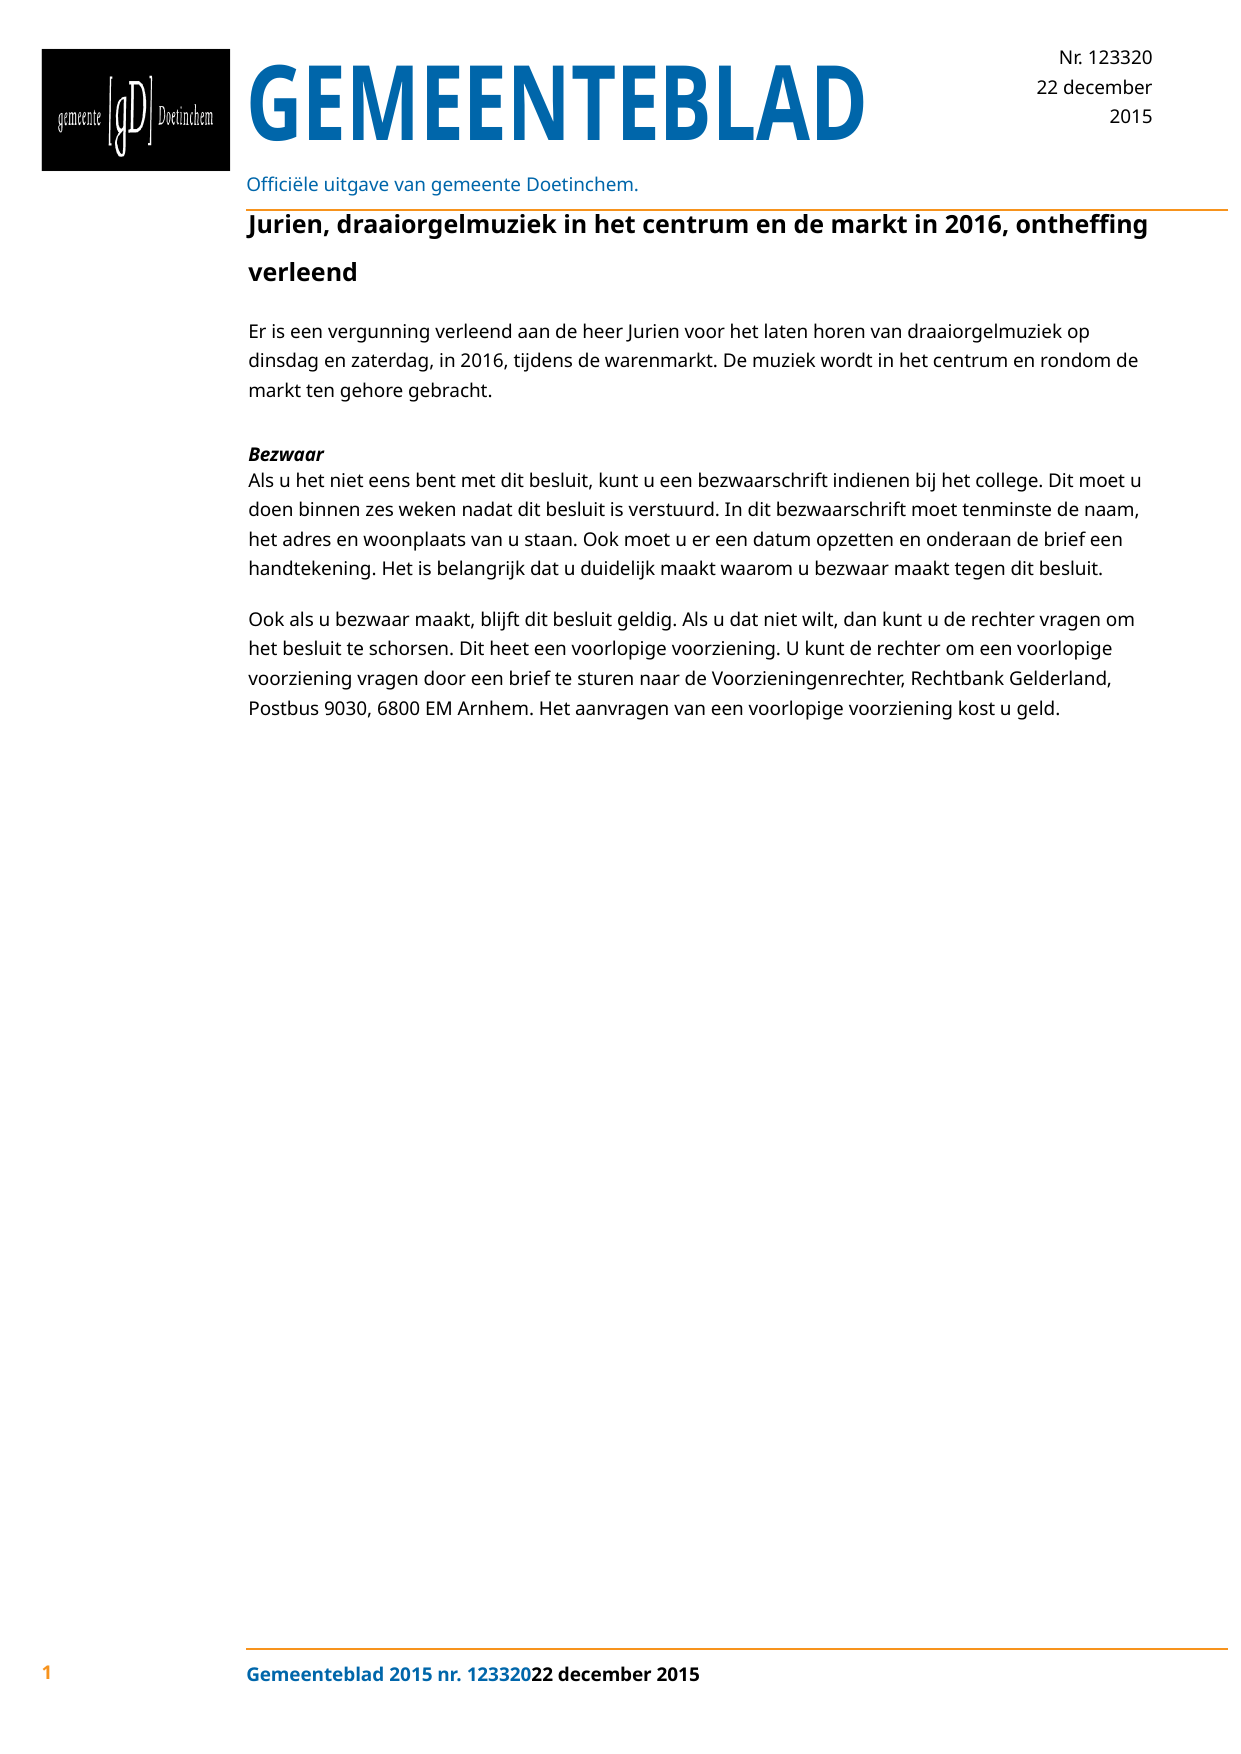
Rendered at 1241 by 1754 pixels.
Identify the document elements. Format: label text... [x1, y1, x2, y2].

picture [41, 47, 231, 172]
text Als u het niet eens bent met dit besluit, kunt u een bezwaarschrift indienen bij het college. Dit moet u doen binnen zes weken nadat dit besluit is verstuurd. In dit bezwaarschrift moet tenminste de naam, het adres en woonplaats van u staan. Ook moet u er een datum opzetten en onderaan de brief een handtekening. Het is belangrijk dat u duidelijk maakt waarom u bezwaar maakt tegen dit besluit. [248, 467, 1152, 581]
text Bezwaar [248, 441, 1152, 467]
text Er is een vergunning verleend aan de heer Jurien voor het laten horen van draaiorgelmuziek op dinsdag en zaterdag, in 2016, tijdens de warenmarkt. De muziek wordt in het centrum en rondom de markt ten gehore gebracht. [248, 318, 1152, 403]
text Ook als u bezwaar maakt, blijft dit besluit geldig. Als u dat niet wilt, dan kunt u de rechter vragen om het besluit te schorsen. Dit heet een voorlopige voorziening. U kunt de rechter om een voorlopige voorziening vragen door een brief te sturen naar de Voorzieningenrechter, Rechtbank Gelderland, Postbus 9030, 6800 EM Arnhem. Het aanvragen van een voorlopige voorziening kost u geld. [248, 606, 1152, 720]
text Jurien, draaiorgelmuziek in het centrum en de markt in 2016, ontheffing verleend [248, 211, 1152, 288]
